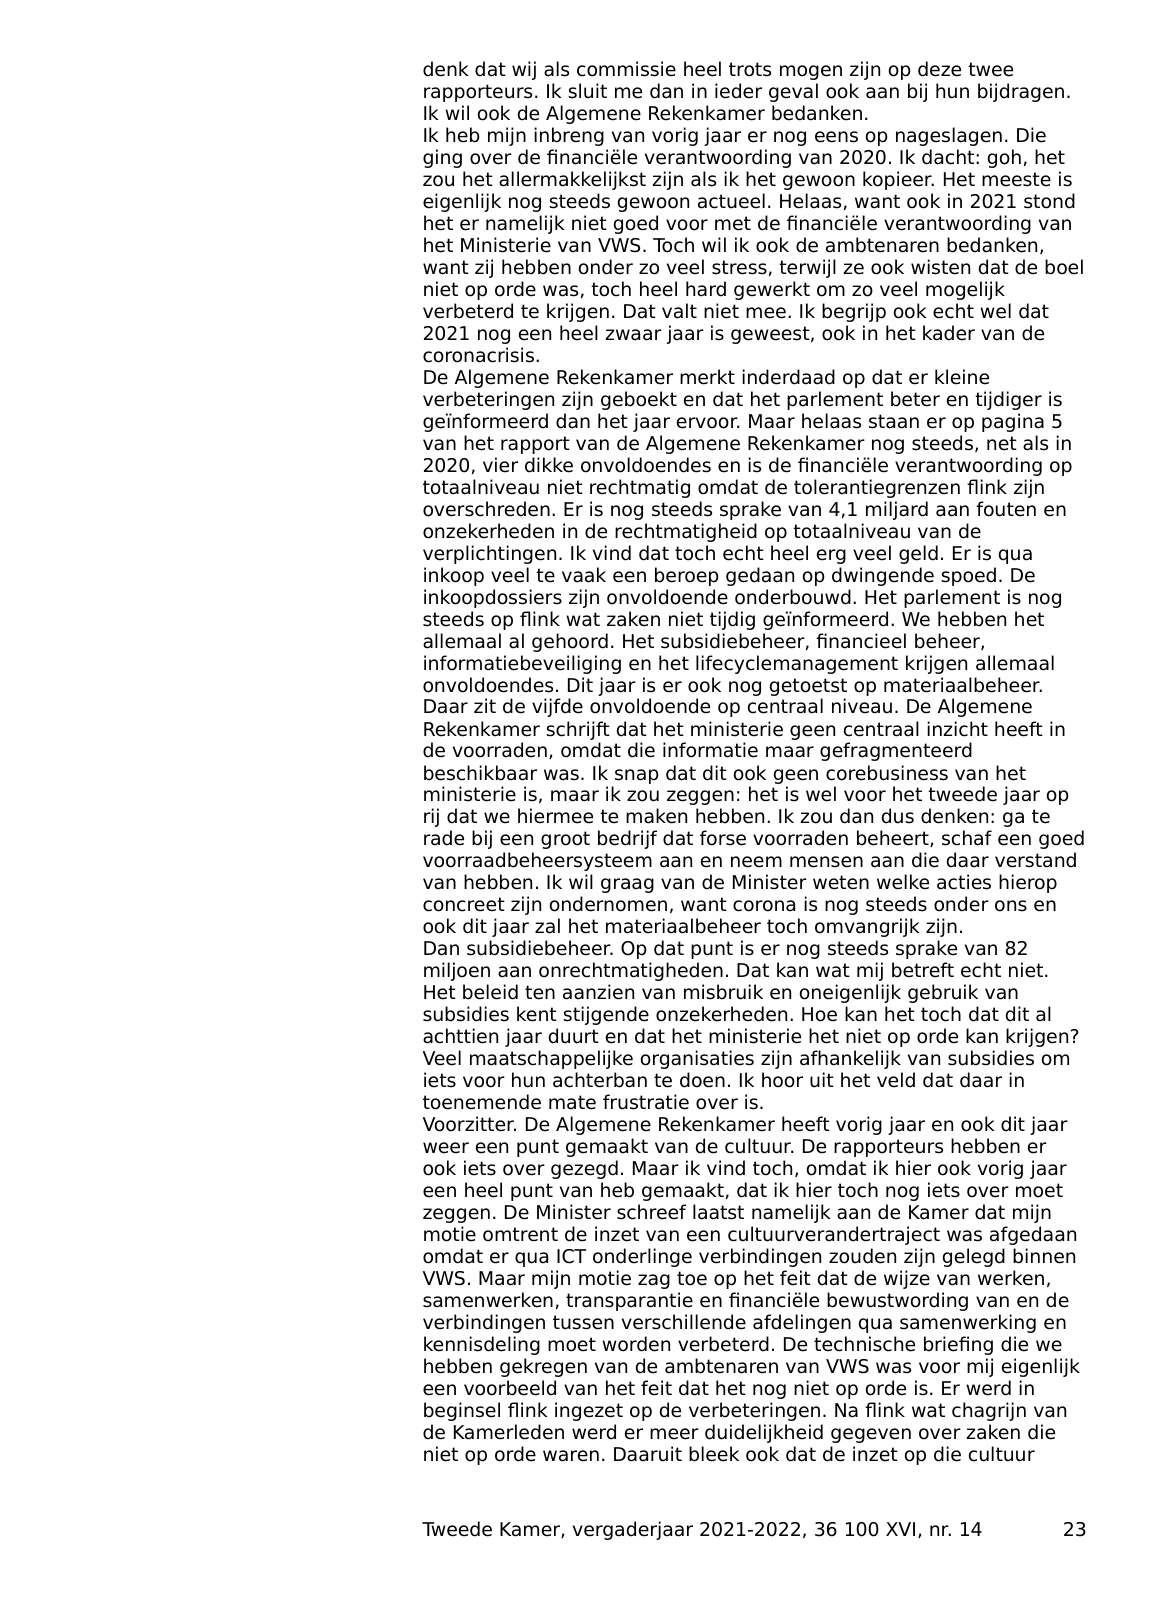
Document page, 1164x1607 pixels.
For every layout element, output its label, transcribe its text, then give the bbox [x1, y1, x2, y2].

text De Algemene Rekenkamer merkt inderdaad op dat er kleine verbeteringen zijn geboekt en dat het parlement beter en tijdiger is geïnformeerd dan het jaar ervoor. Maar helaas staan er op pagina 5 van het rapport van de Algemene Rekenkamer nog steeds, net als in 2020, vier dikke onvoldoendes en is de financiële verantwoording op totaalniveau niet rechtmatig omdat de tolerantiegrenzen flink zijn overschreden. Er is nog steeds sprake van 4,1 miljard aan fouten en onzekerheden in de rechtmatigheid op totaalniveau van de verplichtingen. Ik vind dat toch echt heel erg veel geld. Er is qua inkoop veel te vaak een beroep gedaan op dwingende spoed. De inkoopdossiers zijn onvoldoende onderbouwd. Het parlement is nog steeds op flink wat zaken niet tijdig geïnformeerd. We hebben het allemaal al gehoord. Het subsidiebeheer, financieel beheer, informatiebeveiliging en het lifecyclemanagement krijgen allemaal onvoldoendes. Dit jaar is er ook nog getoetst op materiaalbeheer. Daar zit de vijfde onvoldoende op centraal niveau. De Algemene Rekenkamer schrijft dat het ministerie geen centraal inzicht heeft in de voorraden, omdat die informatie maar gefragmenteerd beschikbaar was. Ik snap dat dit ook geen corebusiness van het ministerie is, maar ik zou zeggen: het is wel voor het tweede jaar op rij dat we hiermee te maken hebben. Ik zou dan dus denken: ga te rade bij een groot bedrijf dat forse voorraden beheert, schaf een goed voorraadbeheersysteem aan en neem mensen aan die daar verstand van hebben. Ik wil graag van de Minister weten welke acties hierop concreet zijn ondernomen, want corona is nog steeds onder ons en ook dit jaar zal het materiaalbeheer toch omvangrijk zijn. [422, 367, 1087, 938]
text Dan subsidiebeheer. Op dat punt is er nog steeds sprake van 82 miljoen aan onrechtmatigheden. Dat kan wat mij betreft echt niet. Het beleid ten aanzien van misbruik en oneigenlijk gebruik van subsidies kent stijgende onzekerheden. Hoe kan het toch dat dit al achttien jaar duurt en dat het ministerie het niet op orde kan krijgen? Veel maatschappelijke organisaties zijn afhankelijk van subsidies om iets voor hun achterban te doen. Ik hoor uit het veld dat daar in toenemende mate frustratie over is. [422, 938, 1087, 1114]
text Voorzitter. De Algemene Rekenkamer heeft vorig jaar en ook dit jaar weer een punt gemaakt van de cultuur. De rapporteurs hebben er ook iets over gezegd. Maar ik vind toch, omdat ik hier ook vorig jaar een heel punt van heb gemaakt, dat ik hier toch nog iets over moet zeggen. De Minister schreef laatst namelijk aan de Kamer dat mijn motie omtrent de inzet van een cultuurverandertraject was afgedaan omdat er qua ICT onderlinge verbindingen zouden zijn gelegd binnen VWS. Maar mijn motie zag toe op het feit dat de wijze van werken, samenwerken, transparantie en financiële bewustwording van en de verbindingen tussen verschillende afdelingen qua samenwerking en kennisdeling moet worden verbeterd. De technische briefing die we hebben gekregen van de ambtenaren van VWS was voor mij eigenlijk een voorbeeld van het feit dat het nog niet op orde is. Er werd in beginsel flink ingezet op de verbeteringen. Na flink wat chagrijn van de Kamerleden werd er meer duidelijkheid gegeven over zaken die niet op orde waren. Daaruit bleek ook dat de inzet op die cultuur [422, 1114, 1087, 1466]
text Ik heb mijn inbreng van vorig jaar er nog eens op nageslagen. Die ging over de financiële verantwoording van 2020. Ik dacht: goh, het zou het allermakkelijkst zijn als ik het gewoon kopieer. Het meeste is eigenlijk nog steeds gewoon actueel. Helaas, want ook in 2021 stond het er namelijk niet goed voor met de financiële verantwoording van het Ministerie van VWS. Toch wil ik ook de ambtenaren bedanken, want zij hebben onder zo veel stress, terwijl ze ook wisten dat de boel niet op orde was, toch heel hard gewerkt om zo veel mogelijk verbeterd te krijgen. Dat valt niet mee. Ik begrijp ook echt wel dat 2021 nog een heel zwaar jaar is geweest, ook in het kader van de coronacrisis. [422, 125, 1087, 367]
text denk dat wij als commissie heel trots mogen zijn op deze twee rapporteurs. Ik sluit me dan in ieder geval ook aan bij hun bijdragen. Ik wil ook de Algemene Rekenkamer bedanken. [422, 59, 1087, 125]
